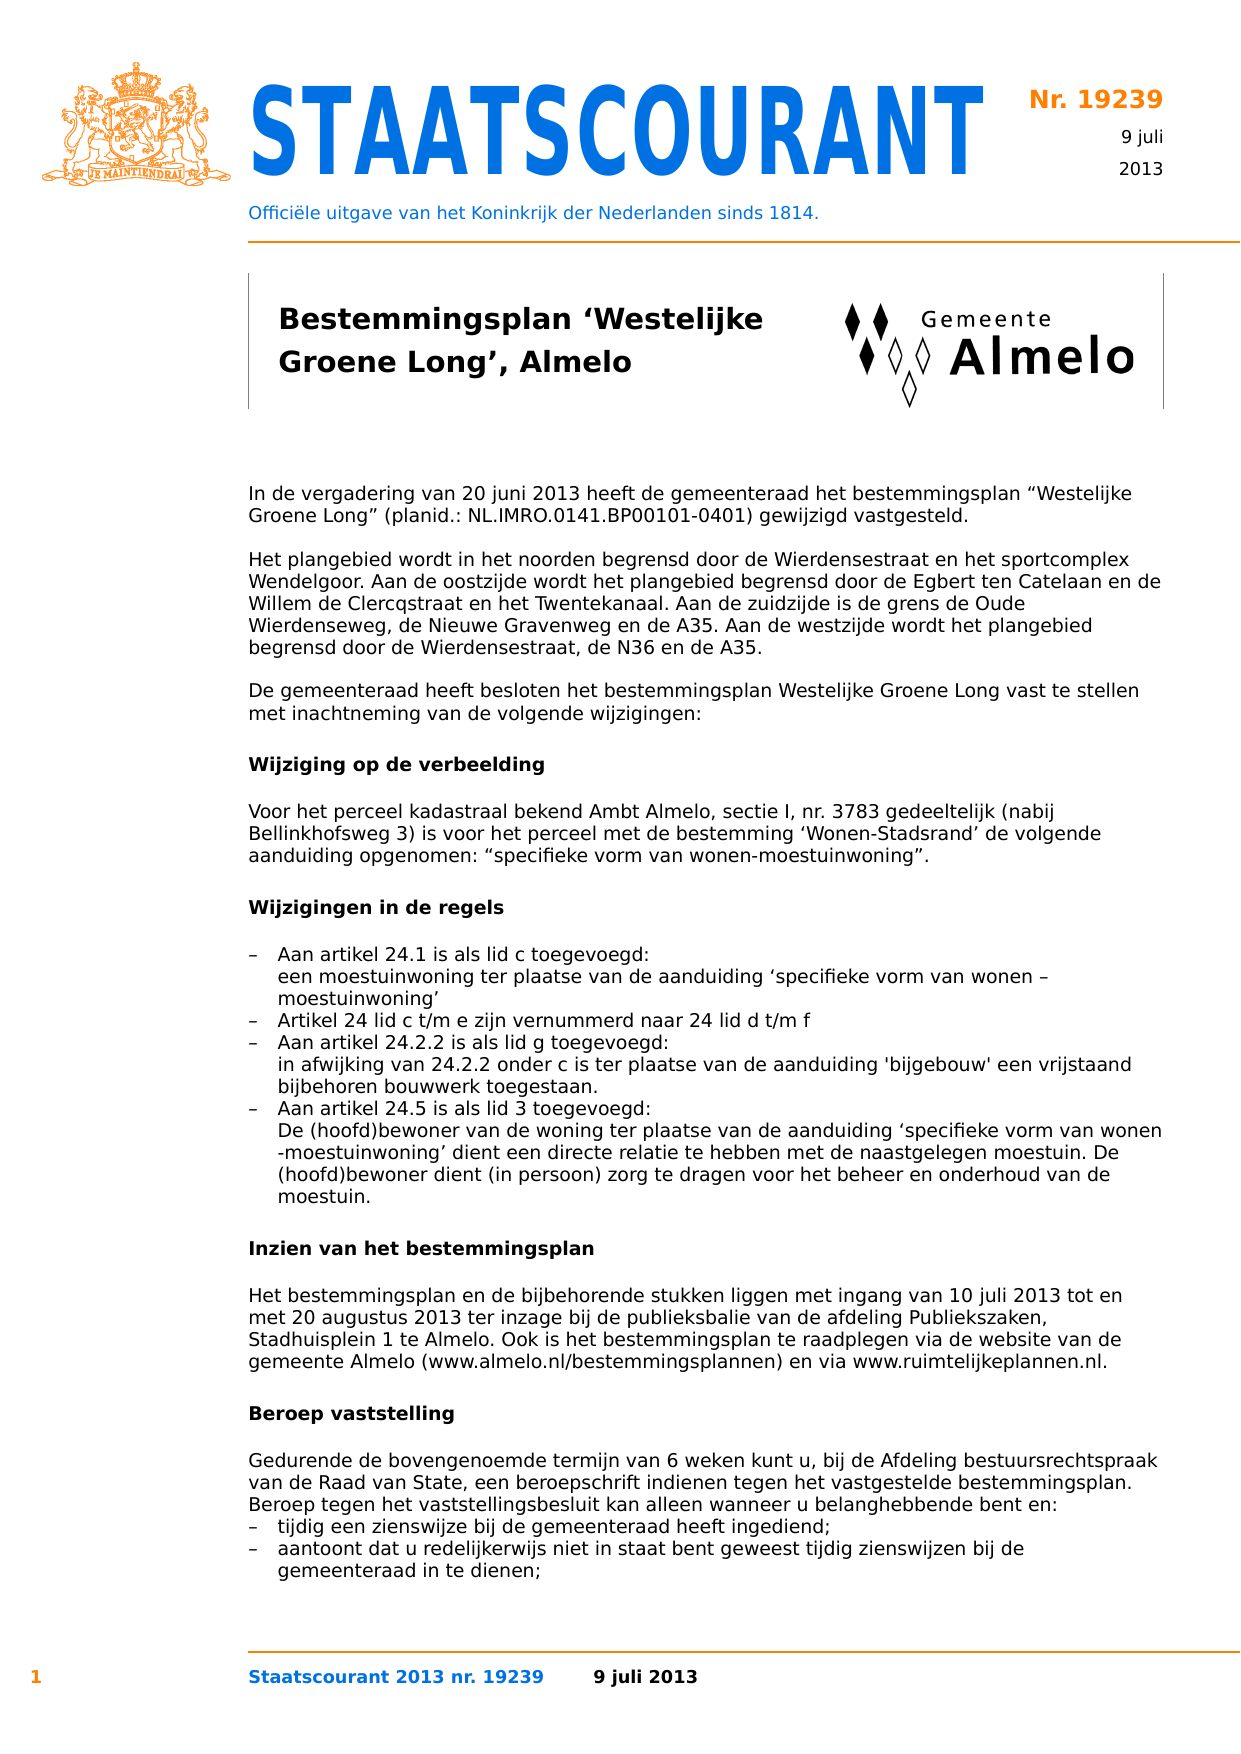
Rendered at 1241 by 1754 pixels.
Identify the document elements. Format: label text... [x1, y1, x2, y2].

text – tijdig een zienswijze bij de gemeenteraad heeft ingediend; [248, 1516, 1163, 1538]
text Voor het perceel kadastraal bekend Ambt Almelo, sectie I, nr. 3783 gedeeltelijk (nabij Bellinkhofsweg 3) is voor het perceel met de bestemming ‘Wonen-Stadsrand’ de volgende aanduiding opgenomen: “specifieke vorm van wonen-moestuinwoning”. [248, 801, 1163, 867]
table_cell Officiële uitgave van het Koninkrijk der Nederlanden sinds 1814. [248, 203, 1240, 241]
text – Aan artikel 24.2.2 is als lid g toegevoegd: [248, 1032, 1163, 1054]
picture [41, 62, 231, 186]
text Het bestemmingsplan en de bijbehorende stukken liggen met ingang van 10 juli 2013 tot en met 20 augustus 2013 ter inzage bij de publieksbalie van de afdeling Publiekszaken, Stadhuisplein 1 te Almelo. Ook is het bestemmingsplan te raadplegen via de website van de gemeente Almelo (www.almelo.nl/bestemmingsplannen) en via www.ruimtelijkeplannen.nl. [248, 1285, 1163, 1373]
text Gedurende de bovengenoemde termijn van 6 weken kunt u, bij de Afdeling bestuursrechtspraak van de Raad van State, een beroepschrift indienen tegen het vastgestelde bestemmingsplan. Beroep tegen het vaststellingsbesluit kan alleen wanneer u belanghebbende bent en: [248, 1450, 1163, 1516]
table_cell 2013 [998, 153, 1240, 203]
text een moestuinwoning ter plaatse van de aanduiding ‘specifieke vorm van wonen – moestuinwoning’ [277, 966, 1163, 1010]
subtitle Wijzigingen in de regels [248, 897, 1163, 919]
subtitle Bestemmingsplan ‘Westelijke Groene Long’, Almelo [249, 273, 1163, 409]
text – Artikel 24 lid c t/m e zijn vernummerd naar 24 lid d t/m f [248, 1010, 1163, 1032]
table_cell 9 juli [998, 121, 1240, 153]
text – Aan artikel 24.5 is als lid 3 toegevoegd: [248, 1098, 1163, 1120]
table_header Nr. 19239 [998, 62, 1240, 121]
text De (hoofd)bewoner van de woning ter plaatse van de aanduiding ‘specifieke vorm van wonen -moestuinwoning’ dient een directe relatie te hebben met de naastgelegen moestuin. De (hoofd)bewoner dient (in persoon) zorg te dragen voor het beheer en onderhoud van de moestuin. [277, 1120, 1163, 1208]
subtitle Beroep vaststelling [248, 1403, 1163, 1425]
text – aantoont dat u redelijkerwijs niet in staat bent geweest tijdig zienswijzen bij de gemeenteraad in te dienen; [248, 1538, 1163, 1582]
text In de vergadering van 20 juni 2013 heeft de gemeenteraad het bestemmingsplan “Westelijke Groene Long” (planid.: NL.IMRO.0141.BP00101-0401) gewijzigd vastgesteld. [248, 483, 1163, 527]
picture [844, 302, 1134, 409]
subtitle Wijziging op de verbeelding [248, 754, 1163, 776]
text Het plangebied wordt in het noorden begrensd door de Wierdensestraat en het sportcomplex Wendelgoor. Aan de oostzijde wordt het plangebied begrensd door de Egbert ten Catelaan en de Willem de Clercqstraat en het Twentekanaal. Aan de zuidzijde is de grens de Oude Wierdenseweg, de Nieuwe Gravenweg en de A35. Aan de westzijde wordt het plangebied begrensd door de Wierdensestraat, de N36 en de A35. [248, 549, 1163, 658]
text De gemeenteraad heeft besloten het bestemmingsplan Westelijke Groene Long vast te stellen met inachtneming van de volgende wijzigingen: [248, 680, 1163, 724]
text in afwijking van 24.2.2 onder c is ter plaatse van de aanduiding 'bijgebouw' een vrijstaand bijbehoren bouwwerk toegestaan. [277, 1054, 1163, 1098]
table_header [25, 62, 248, 241]
table_header STAATSCOURANT [248, 62, 998, 203]
subtitle Inzien van het bestemmingsplan [248, 1238, 1163, 1260]
text – Aan artikel 24.1 is als lid c toegevoegd: [248, 944, 1163, 966]
